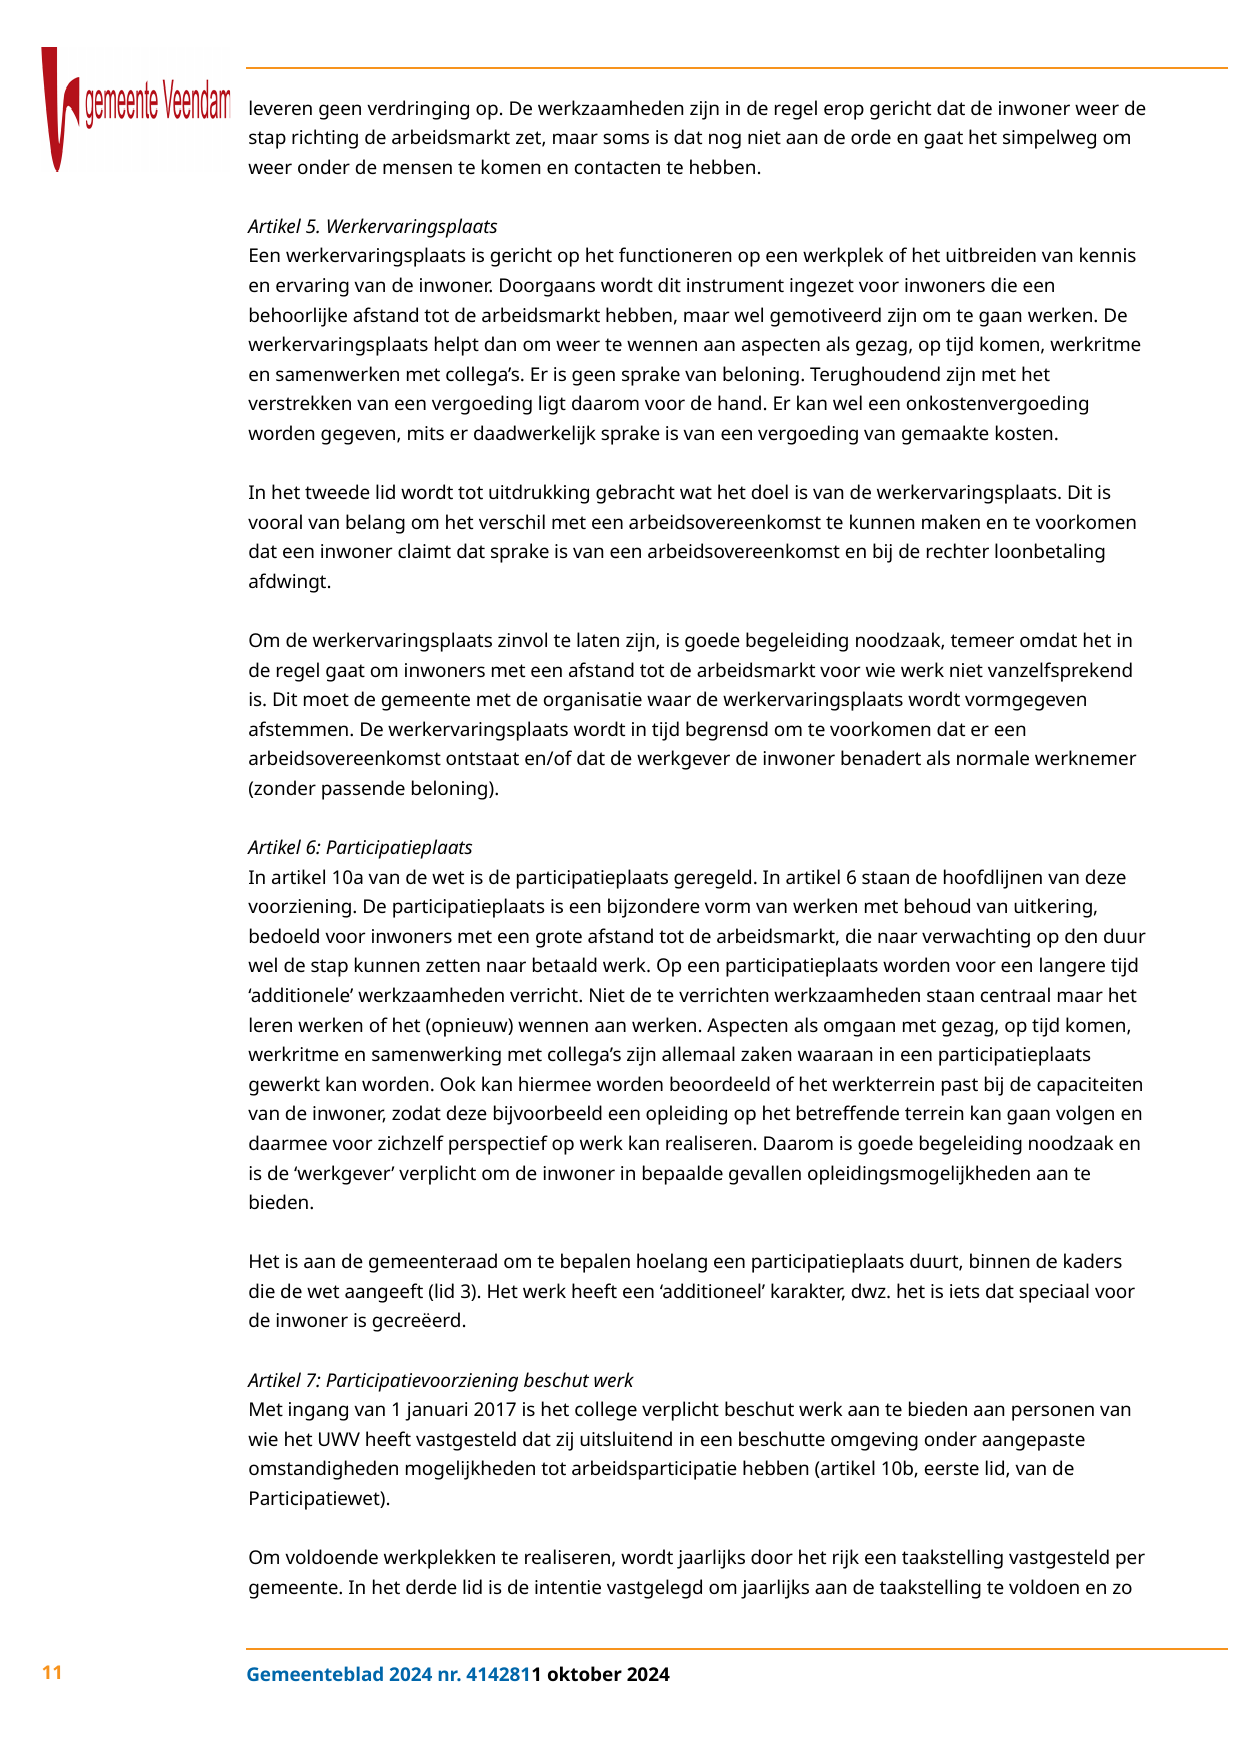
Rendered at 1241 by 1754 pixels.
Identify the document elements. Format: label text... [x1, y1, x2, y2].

text Met ingang van 1 januari 2017 is het college verplicht beschut werk aan te bieden aan personen van wie het UWV heeft vastgesteld dat zij uitsluitend in een beschutte omgeving onder aangepaste omstandigheden mogelijkheden tot arbeidsparticipatie hebben (artikel 10b, eerste lid, van de Participatiewet). [248, 1396, 1152, 1511]
picture [41, 47, 231, 172]
text Om voldoende werkplekken te realiseren, wordt jaarlijks door het rijk een taakstelling vastgesteld per gemeente. In het derde lid is de intentie vastgelegd om jaarlijks aan de taakstelling te voldoen en zo [248, 1544, 1152, 1600]
text Artikel 5. Werkervaringsplaats [248, 213, 1152, 239]
text Een werkervaringsplaats is gericht op het functioneren op een werkplek of het uitbreiden van kennis en ervaring van de inwoner. Doorgaans wordt dit instrument ingezet voor inwoners die een behoorlijke afstand tot de arbeidsmarkt hebben, maar wel gemotiveerd zijn om te gaan werken. De werkervaringsplaats helpt dan om weer te wennen aan aspecten als gezag, op tijd komen, werkritme en samenwerken met collega’s. Er is geen sprake van beloning. Terughoudend zijn met het verstrekken van een vergoeding ligt daarom voor de hand. Er kan wel een onkostenvergoeding worden gegeven, mits er daadwerkelijk sprake is van een vergoeding van gemaakte kosten. [248, 243, 1152, 446]
text Om de werkervaringsplaats zinvol te laten zijn, is goede begeleiding noodzaak, temeer omdat het in de regel gaat om inwoners met een afstand tot de arbeidsmarkt voor wie werk niet vanzelfsprekend is. Dit moet de gemeente met de organisatie waar de werkervaringsplaats wordt vormgegeven afstemmen. De werkervaringsplaats wordt in tijd begrensd om te voorkomen dat er een arbeidsovereenkomst ontstaat en/of dat de werkgever de inwoner benadert als normale werknemer (zonder passende beloning). [248, 627, 1152, 801]
text Artikel 6: Participatieplaats [248, 834, 1152, 860]
text Het is aan de gemeenteraad om te bepalen hoelang een participatieplaats duurt, binnen de kaders die de wet aangeeft (lid 3). Het werk heeft een ‘additioneel’ karakter, dwz. het is iets dat speciaal voor de inwoner is gecreëerd. [248, 1248, 1152, 1333]
text In artikel 10a van de wet is de participatieplaats geregeld. In artikel 6 staan de hoofdlijnen van deze voorziening. De participatieplaats is een bijzondere vorm van werken met behoud van uitkering, bedoeld voor inwoners met een grote afstand tot de arbeidsmarkt, die naar verwachting op den duur wel de stap kunnen zetten naar betaald werk. Op een participatieplaats worden voor een langere tijd ‘additionele’ werkzaamheden verricht. Niet de te verrichten werkzaamheden staan centraal maar het leren werken of het (opnieuw) wennen aan werken. Aspecten als omgaan met gezag, op tijd komen, werkritme en samenwerking met collega’s zijn allemaal zaken waaraan in een participatieplaats gewerkt kan worden. Ook kan hiermee worden beoordeeld of het werkterrein past bij de capaciteiten van de inwoner, zodat deze bijvoorbeeld een opleiding op het betreffende terrein kan gaan volgen en daarmee voor zichzelf perspectief op werk kan realiseren. Daarom is goede begeleiding noodzaak en is de ‘werkgever’ verplicht om de inwoner in bepaalde gevallen opleidingsmogelijkheden aan te bieden. [248, 864, 1152, 1215]
text Artikel 7: Participatievoorziening beschut werk [248, 1367, 1152, 1393]
text In het tweede lid wordt tot uitdrukking gebracht wat het doel is van de werkervaringsplaats. Dit is vooral van belang om het verschil met een arbeidsovereenkomst te kunnen maken en te voorkomen dat een inwoner claimt dat sprake is van een arbeidsovereenkomst en bij de rechter loonbetaling afdwingt. [248, 479, 1152, 594]
text leveren geen verdringing op. De werkzaamheden zijn in de regel erop gericht dat de inwoner weer de stap richting de arbeidsmarkt zet, maar soms is dat nog niet aan de orde en gaat het simpelweg om weer onder de mensen te komen en contacten te hebben. [248, 95, 1152, 180]
